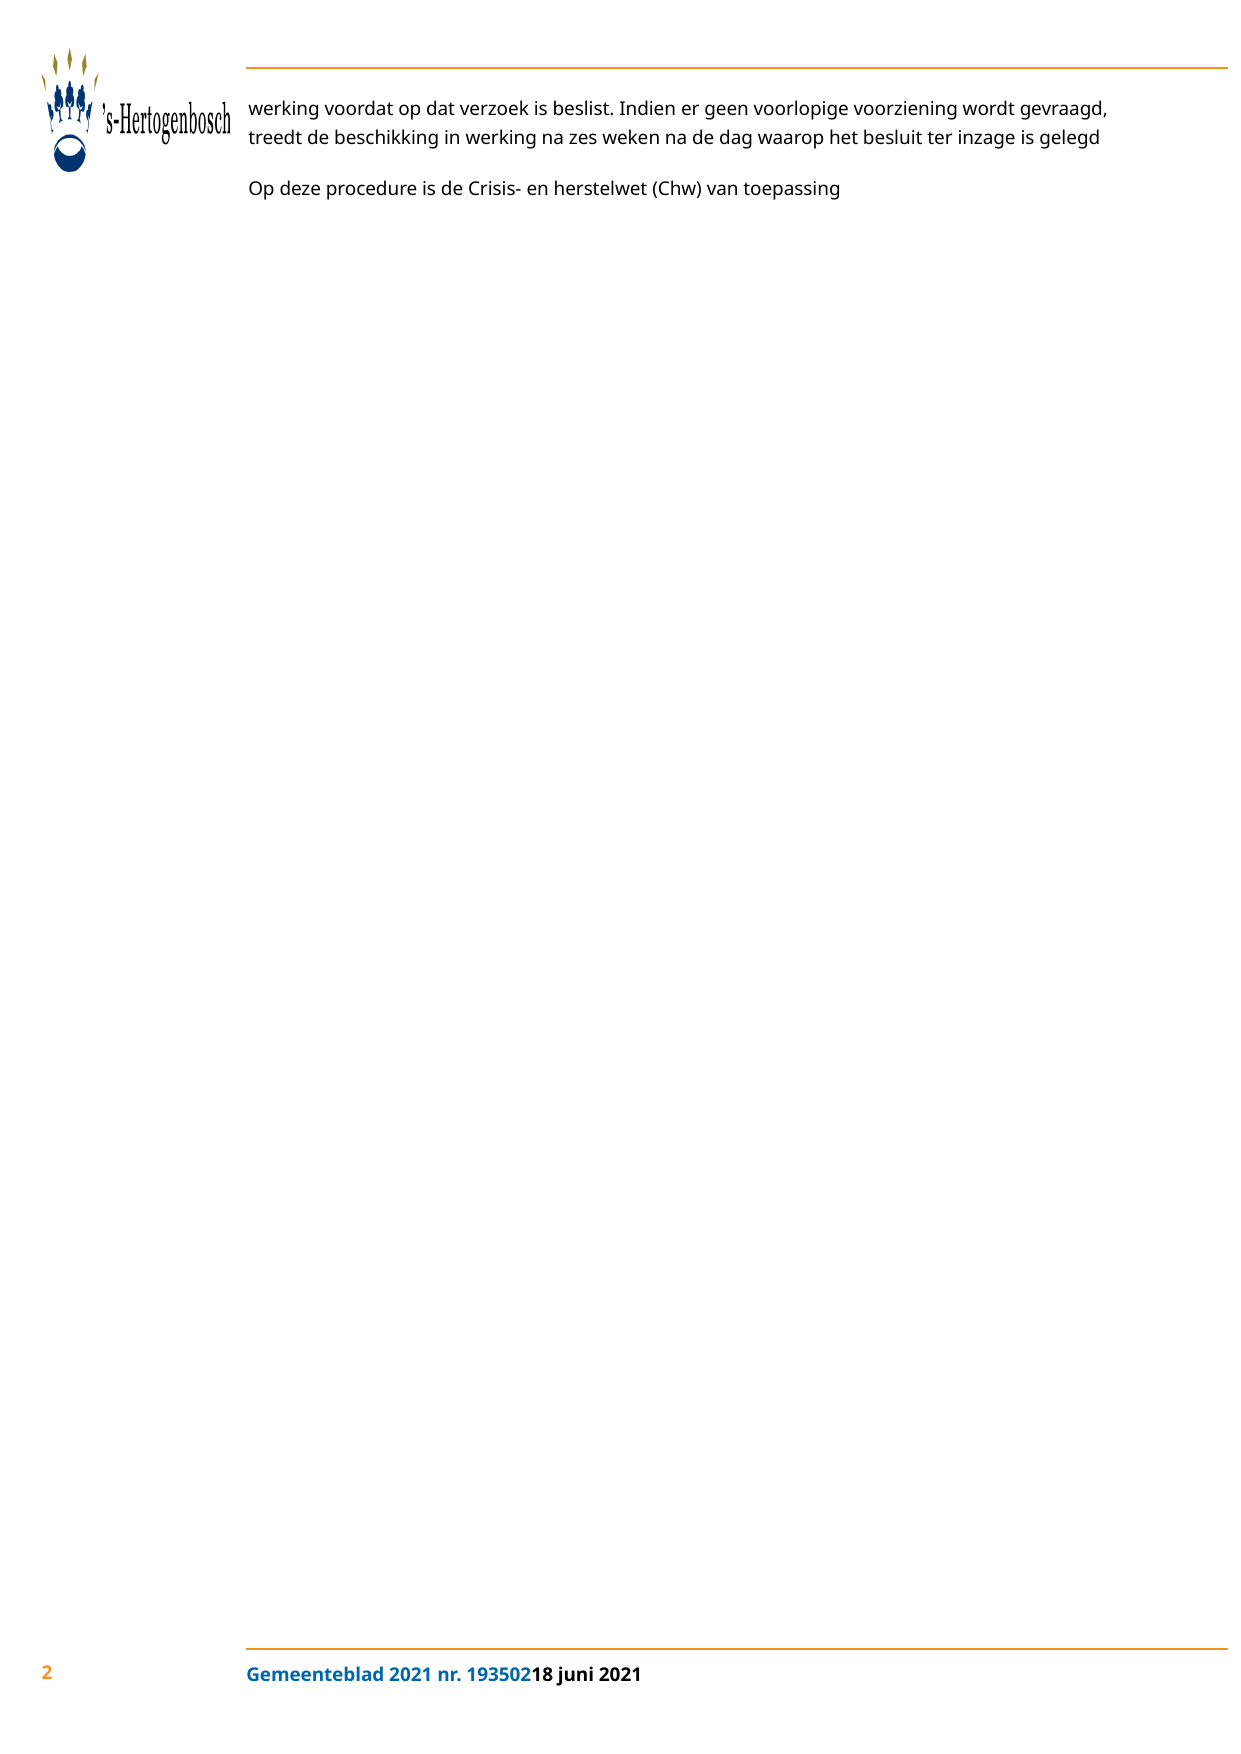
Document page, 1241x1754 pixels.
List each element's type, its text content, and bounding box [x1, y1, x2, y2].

picture [41, 47, 231, 172]
text werking voordat op dat verzoek is beslist. Indien er geen voorlopige voorziening wordt gevraagd, treedt de beschikking in werking na zes weken na de dag waarop het besluit ter inzage is gelegd [248, 95, 1152, 150]
text Op deze procedure is de Crisis- en herstelwet (Chw) van toepassing [248, 175, 1152, 201]
